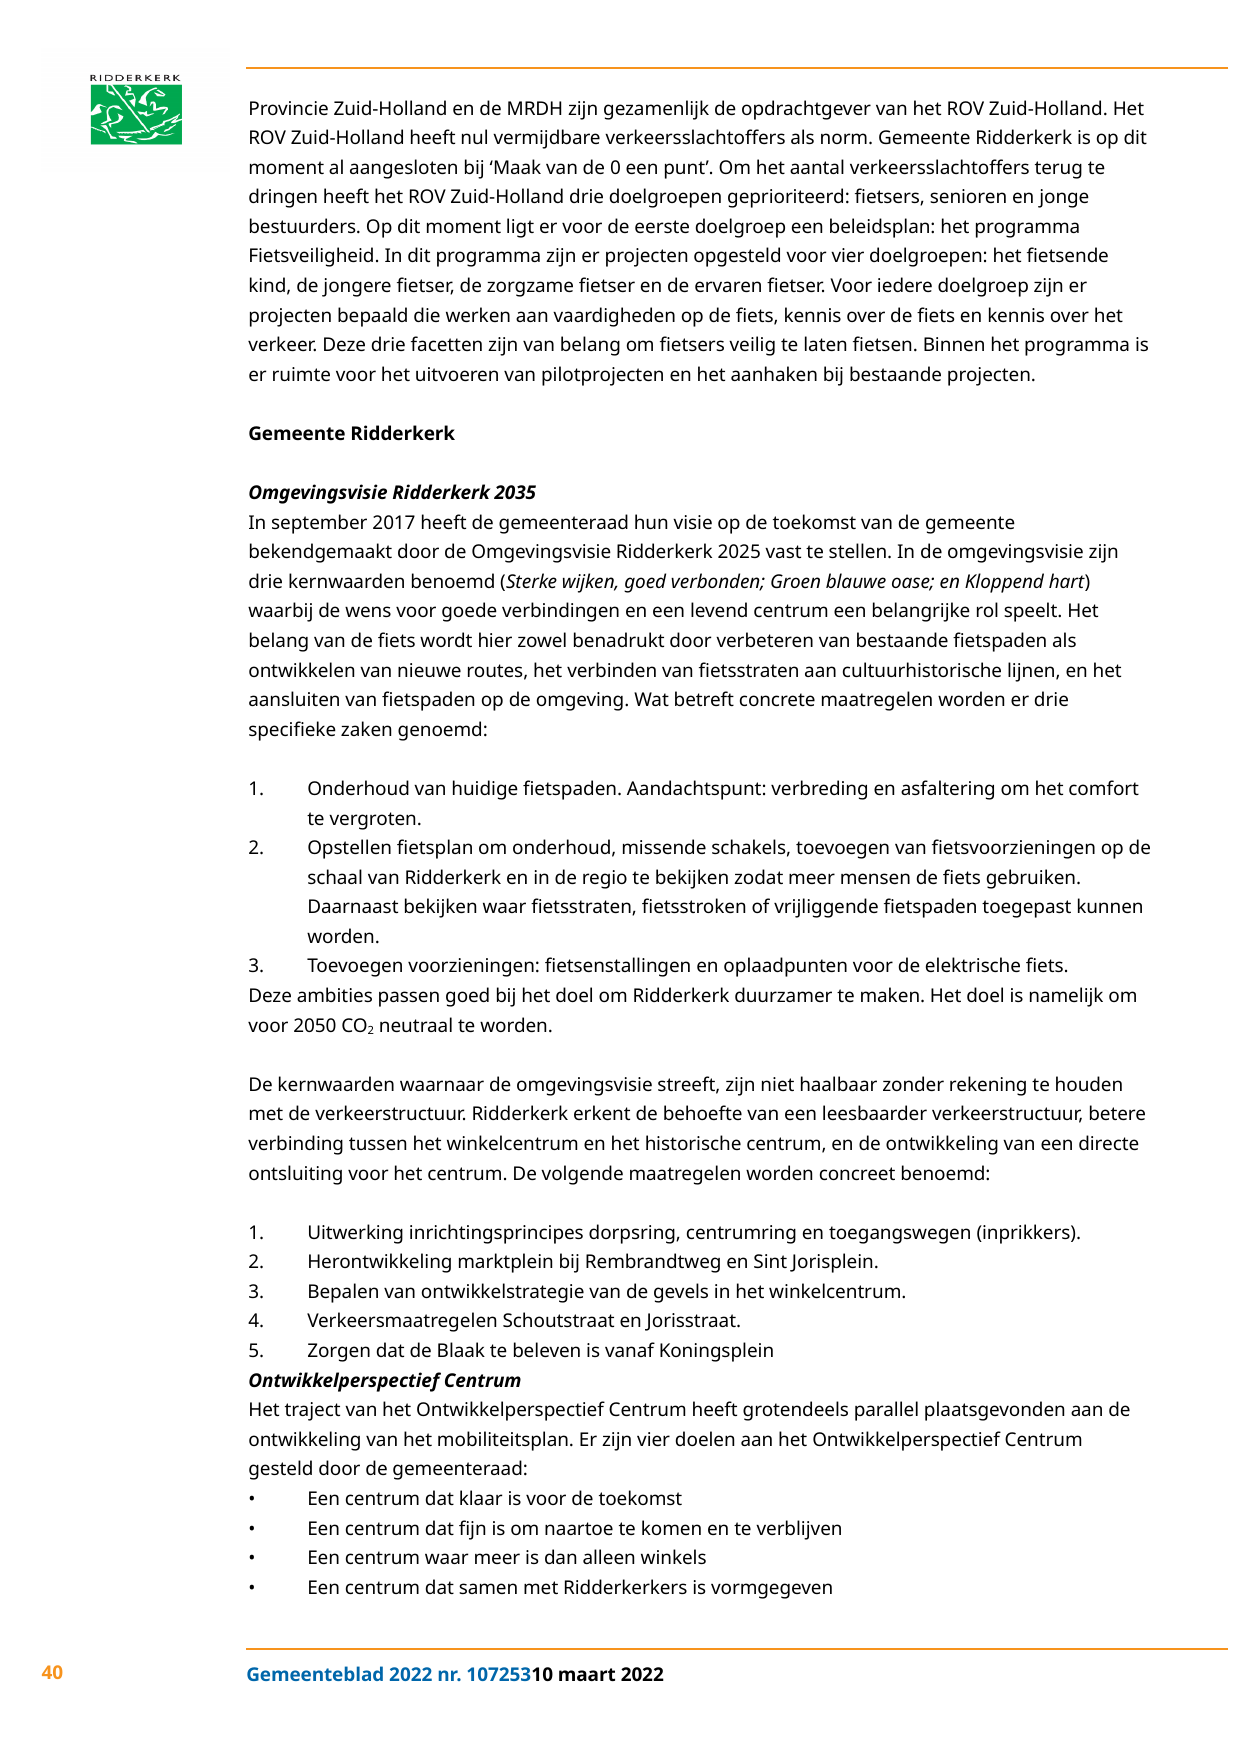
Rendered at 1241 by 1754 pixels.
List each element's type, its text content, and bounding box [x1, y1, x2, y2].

text De kernwaarden waarnaar de omgevingsvisie streeft, zijn niet haalbaar zonder rekening te houden met de verkeerstructuur. Ridderkerk erkent de behoefte van een leesbaarder verkeerstructuur, betere verbinding tussen het winkelcentrum en het historische centrum, en de ontwikkeling van een directe ontsluiting voor het centrum. De volgende maatregelen worden concreet benoemd: [248, 1071, 1152, 1186]
list Een centrum waar meer is dan alleen winkels [248, 1544, 1152, 1570]
text In september 2017 heeft de gemeenteraad hun visie op de toekomst van de gemeente bekendgemaakt door de Omgevingsvisie Ridderkerk 2025 vast te stellen. In de omgevingsvisie zijn drie kernwaarden benoemd (Sterke wijken, goed verbonden; Groen blauwe oase; en Kloppend hart) waarbij de wens voor goede verbindingen en een levend centrum een belangrijke rol speelt. Het belang van de fiets wordt hier zowel benadrukt door verbeteren van bestaande fietspaden als ontwikkelen van nieuwe routes, het verbinden van fietsstraten aan cultuurhistorische lijnen, en het aansluiten van fietspaden op de omgeving. Wat betreft concrete maatregelen worden er drie specifieke zaken genoemd: [248, 509, 1152, 742]
text Provincie Zuid-Holland en de MRDH zijn gezamenlijk de opdrachtgever van het ROV Zuid-Holland. Het ROV Zuid-Holland heeft nul vermijdbare verkeersslachtoffers als norm. Gemeente Ridderkerk is op dit moment al aangesloten bij ‘Maak van de 0 een punt’. Om het aantal verkeersslachtoffers terug te dringen heeft het ROV Zuid-Holland drie doelgroepen geprioriteerd: fietsers, senioren en jonge bestuurders. Op dit moment ligt er voor de eerste doelgroep een beleidsplan: het programma Fietsveiligheid. In dit programma zijn er projecten opgesteld voor vier doelgroepen: het fietsende kind, de jongere fietser, de zorgzame fietser en de ervaren fietser. Voor iedere doelgroep zijn er projecten bepaald die werken aan vaardigheden op de fiets, kennis over de fiets en kennis over het verkeer. Deze drie facetten zijn van belang om fietsers veilig te laten fietsen. Binnen het programma is er ruimte voor het uitvoeren van pilotprojecten en het aanhaken bij bestaande projecten. [248, 95, 1152, 387]
list Uitwerking inrichtingsprincipes dorpsring, centrumring en toegangswegen (inprikkers). [248, 1219, 1152, 1245]
text Ontwikkelperspectief Centrum [248, 1367, 1152, 1393]
text Het traject van het Ontwikkelperspectief Centrum heeft grotendeels parallel plaatsgevonden aan de ontwikkeling van het mobiliteitsplan. Er zijn vier doelen aan het Ontwikkelperspectief Centrum gesteld door de gemeenteraad: [248, 1396, 1152, 1481]
list Bepalen van ontwikkelstrategie van de gevels in het winkelcentrum. [248, 1278, 1152, 1304]
list Een centrum dat klaar is voor de toekomst [248, 1485, 1152, 1511]
list Zorgen dat de Blaak te beleven is vanaf Koningsplein [248, 1337, 1152, 1363]
list Verkeersmaatregelen Schoutstraat en Jorisstraat. [248, 1308, 1152, 1333]
text Gemeente Ridderkerk [248, 420, 1152, 446]
list Onderhoud van huidige fietspaden. Aandachtspunt: verbreding en asfaltering om het comfort te vergroten. [248, 775, 1152, 831]
list Een centrum dat fijn is om naartoe te komen en te verblijven [248, 1515, 1152, 1541]
text Deze ambities passen goed bij het doel om Ridderkerk duurzamer te maken. Het doel is namelijk om voor 2050 CO2 neutraal te worden. [248, 982, 1152, 1038]
list Opstellen fietsplan om onderhoud, missende schakels, toevoegen van fietsvoorzieningen op de schaal van Ridderkerk en in de regio te bekijken zodat meer mensen de fiets gebruiken. Daarnaast bekijken waar fietsstraten, fietsstroken of vrijliggende fietspaden toegepast kunnen worden. [248, 834, 1152, 949]
list Een centrum dat samen met Ridderkerkers is vormgegeven [248, 1574, 1152, 1600]
text Omgevingsvisie Ridderkerk 2035 [248, 479, 1152, 505]
list Toevoegen voorzieningen: fietsenstallingen en oplaadpunten voor de elektrische fiets. [248, 953, 1152, 978]
list Herontwikkeling marktplein bij Rembrandtweg en Sint Jorisplein. [248, 1248, 1152, 1274]
picture [41, 47, 231, 172]
